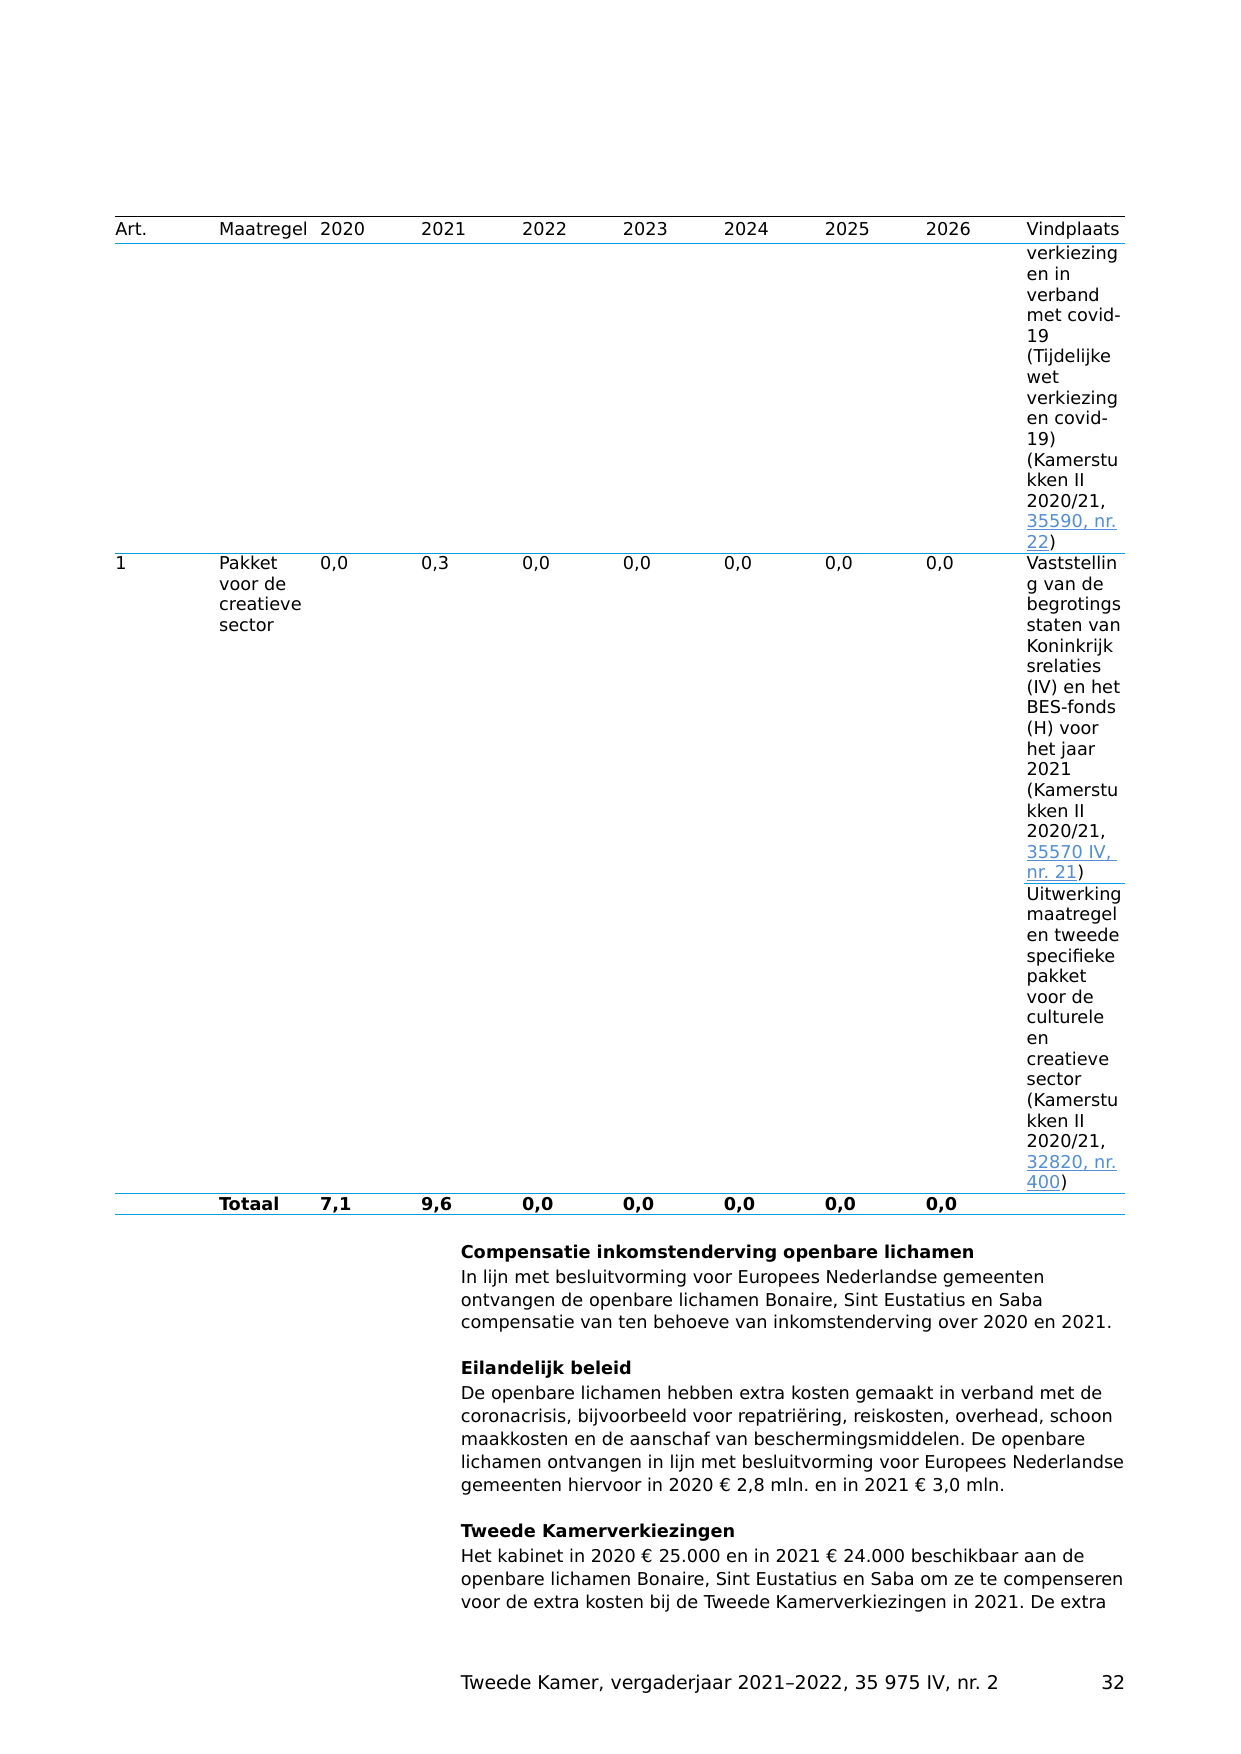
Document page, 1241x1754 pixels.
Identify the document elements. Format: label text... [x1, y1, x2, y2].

table_cell 0,0 [923, 554, 1023, 1193]
table_cell Totaal [216, 1194, 317, 1214]
table_cell Uitwerking maatregelen tweede specifieke pakket voor de culturele en creatieve sector (Kamerstukken II 2020/21, 32820, nr. 400) [1024, 884, 1125, 1193]
table_cell 0,0 [519, 554, 620, 1193]
table_cell Vaststelling van de begrotingsstaten van Koninkrijksrelaties (IV) en het BES-fonds (H) voor het jaar 2021 (Kamerstukken II 2020/21, 35570 IV, nr. 21) [1024, 554, 1125, 883]
table_cell 2024 [721, 217, 822, 243]
text De openbare lichamen hebben extra kosten gemaakt in verband met de coronacrisis, bijvoorbeeld voor repatriëring, reiskosten, overhead, schoon maakkosten en de aanschaf van beschermingsmiddelen. De openbare lichamen ontvangen in lijn met besluitvorming voor Europees Nederlandse gemeenten hiervoor in 2020 € 2,8 mln. en in 2021 € 3,0 mln. [461, 1381, 1125, 1496]
table_cell [418, 244, 519, 553]
table_cell [721, 244, 822, 553]
table_cell 2023 [620, 217, 721, 243]
table_cell [115, 244, 216, 553]
table_cell 2020 [317, 217, 418, 243]
table_cell 0,0 [822, 1194, 923, 1214]
table_cell 9,6 [418, 1194, 519, 1214]
table_cell 7,1 [317, 1194, 418, 1214]
table_cell 2022 [519, 217, 620, 243]
table_cell 0,0 [317, 554, 418, 1193]
table_cell verkiezingen in verband met covid-19 (Tijdelijke wet verkiezingen covid-19) (Kamerstukken II 2020/21, 35590, nr. 22) [1024, 244, 1125, 553]
text In lijn met besluitvorming voor Europees Nederlandse gemeenten ontvangen de openbare lichamen Bonaire, Sint Eustatius en Saba compensatie van ten behoeve van inkomstenderving over 2020 en 2021. [461, 1265, 1125, 1333]
table_cell 1 [115, 554, 216, 1193]
table_cell [822, 244, 923, 553]
table_header Tabel 3 Extracomptabele tabel coronamaatregelen BES-fonds (H) (bedragen x € 1 mln.) [115, 191, 1125, 216]
table_cell 2021 [418, 217, 519, 243]
table_cell [216, 244, 317, 553]
table_cell [519, 244, 620, 553]
table_cell Vindplaats [1024, 217, 1125, 243]
table_cell 0,0 [620, 554, 721, 1193]
table_cell 0,0 [721, 554, 822, 1193]
table_cell 0,0 [822, 554, 923, 1193]
table_cell 0,0 [620, 1194, 721, 1214]
table_cell 2026 [923, 217, 1023, 243]
table_cell Pakket voor de creatieve sector [216, 554, 317, 1193]
table_cell 2025 [822, 217, 923, 243]
table_cell 0,3 [418, 554, 519, 1193]
table_cell Maatregel [216, 217, 317, 243]
table_cell Art. [115, 217, 216, 243]
table_cell [923, 244, 1023, 553]
text Het kabinet in 2020 € 25.000 en in 2021 € 24.000 beschikbaar aan de openbare lichamen Bonaire, Sint Eustatius en Saba om ze te compenseren voor de extra kosten bij de Tweede Kamerverkiezingen in 2021. De extra [461, 1544, 1125, 1613]
text Tweede Kamerverkiezingen [461, 1519, 1125, 1542]
table_cell [317, 244, 418, 553]
table_cell [620, 244, 721, 553]
table_cell 0,0 [519, 1194, 620, 1214]
table_cell 0,0 [721, 1194, 822, 1214]
table_cell [115, 1194, 216, 1214]
table_cell [1024, 1194, 1125, 1214]
text Compensatie inkomstenderving openbare lichamen [461, 1240, 1125, 1263]
table_cell 0,0 [923, 1194, 1023, 1214]
text Eilandelijk beleid [461, 1356, 1125, 1379]
